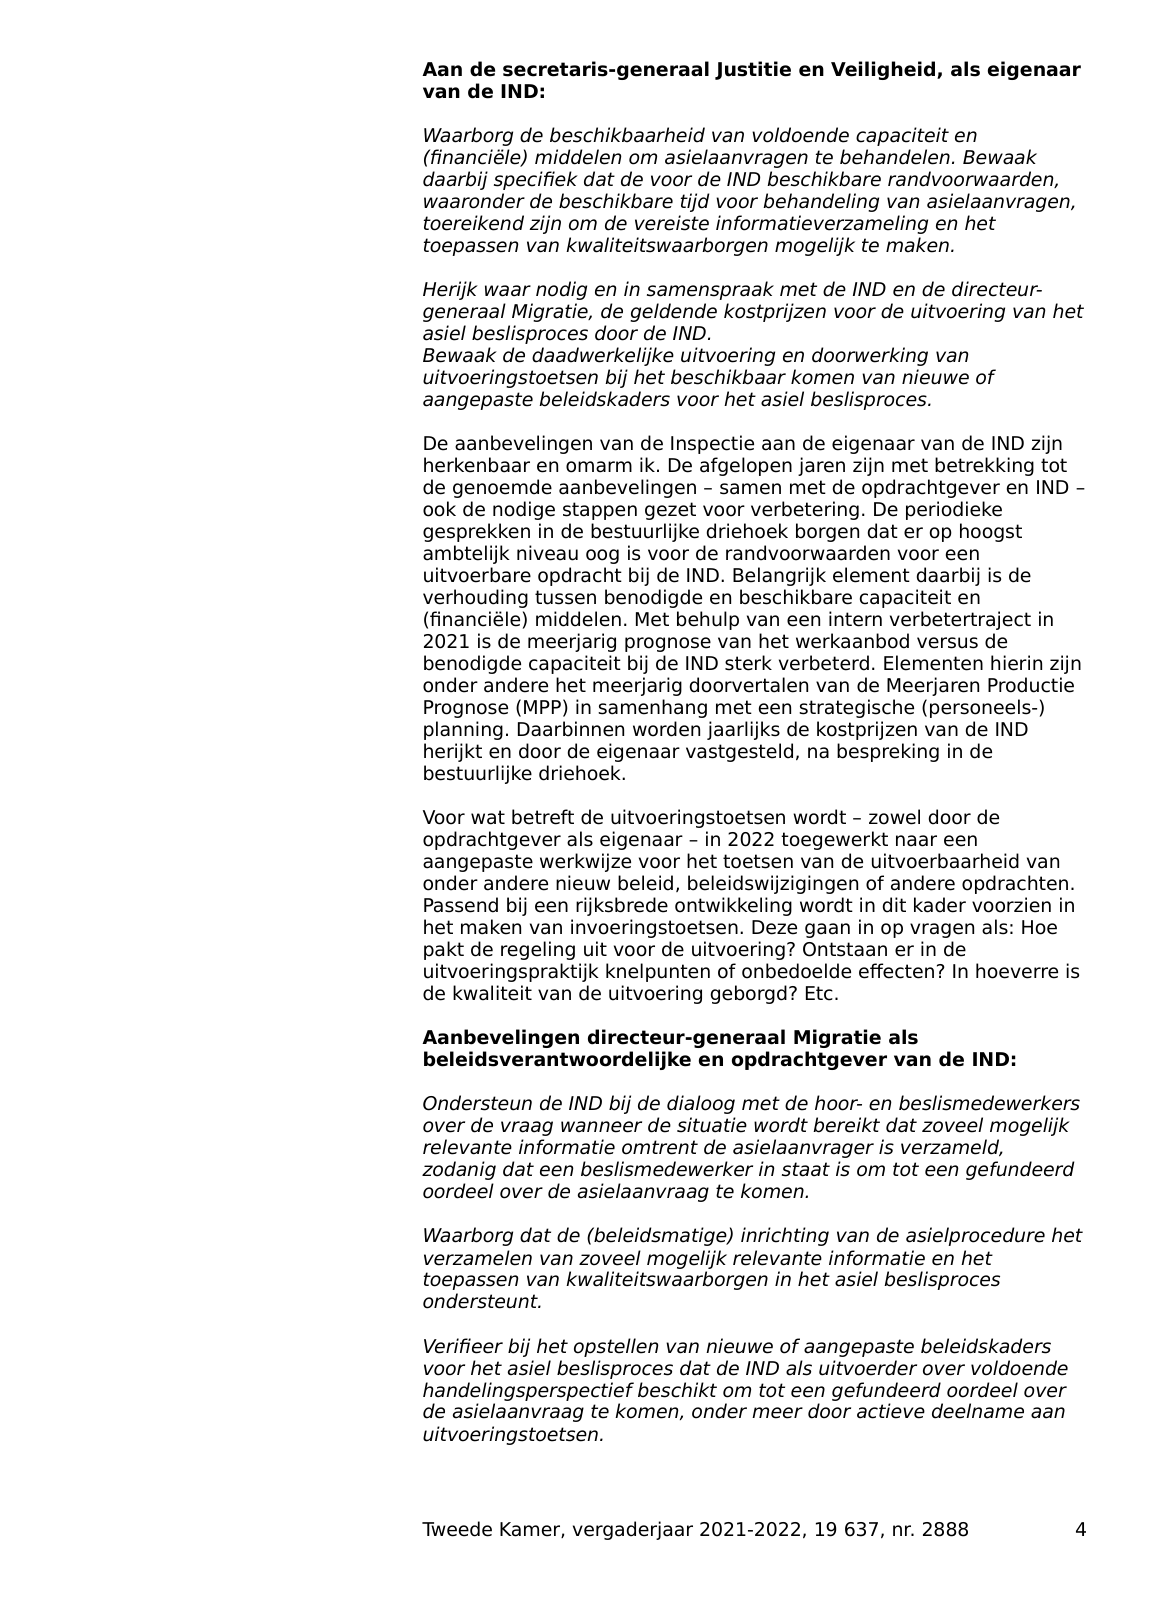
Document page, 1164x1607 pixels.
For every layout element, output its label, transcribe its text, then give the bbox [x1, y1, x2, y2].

subtitle Aan de secretaris-generaal Justitie en Veiligheid, als eigenaar van de IND: [422, 59, 1087, 103]
text Waarborg de beschikbaarheid van voldoende capaciteit en (financiële) middelen om asielaanvragen te behandelen. Bewaak daarbij specifiek dat de voor de IND beschikbare randvoorwaarden, waaronder de beschikbare tijd voor behandeling van asielaanvragen, toereikend zijn om de vereiste informatieverzameling en het toepassen van kwaliteitswaarborgen mogelijk te maken. [422, 125, 1087, 257]
text Verifieer bij het opstellen van nieuwe of aangepaste beleidskaders voor het asiel beslisproces dat de IND als uitvoerder over voldoende handelingsperspectief beschikt om tot een gefundeerd oordeel over de asielaanvraag te komen, onder meer door actieve deelname aan uitvoeringstoetsen. [422, 1336, 1087, 1445]
subtitle Aanbevelingen directeur-generaal Migratie als beleidsverantwoordelijke en opdrachtgever van de IND: [422, 1027, 1087, 1071]
text Bewaak de daadwerkelijke uitvoering en doorwerking van uitvoeringstoetsen bij het beschikbaar komen van nieuwe of aangepaste beleidskaders voor het asiel beslisproces. [422, 345, 1087, 411]
text Voor wat betreft de uitvoeringstoetsen wordt – zowel door de opdrachtgever als eigenaar – in 2022 toegewerkt naar een aangepaste werkwijze voor het toetsen van de uitvoerbaarheid van onder andere nieuw beleid, beleidswijzigingen of andere opdrachten. Passend bij een rijksbrede ontwikkeling wordt in dit kader voorzien in het maken van invoeringstoetsen. Deze gaan in op vragen als: Hoe pakt de regeling uit voor de uitvoering? Ontstaan er in de uitvoeringspraktijk knelpunten of onbedoelde effecten? In hoeverre is de kwaliteit van de uitvoering geborgd? Etc. [422, 807, 1087, 1005]
text Ondersteun de IND bij de dialoog met de hoor- en beslismedewerkers over de vraag wanneer de situatie wordt bereikt dat zoveel mogelijk relevante informatie omtrent de asielaanvrager is verzameld, zodanig dat een beslismedewerker in staat is om tot een gefundeerd oordeel over de asielaanvraag te komen. [422, 1093, 1087, 1203]
text Herijk waar nodig en in samenspraak met de IND en de directeur-generaal Migratie, de geldende kostprijzen voor de uitvoering van het asiel beslisproces door de IND. [422, 279, 1087, 345]
text Waarborg dat de (beleidsmatige) inrichting van de asielprocedure het verzamelen van zoveel mogelijk relevante informatie en het toepassen van kwaliteitswaarborgen in het asiel beslisproces ondersteunt. [422, 1225, 1087, 1313]
text De aanbevelingen van de Inspectie aan de eigenaar van de IND zijn herkenbaar en omarm ik. De afgelopen jaren zijn met betrekking tot de genoemde aanbevelingen – samen met de opdrachtgever en IND – ook de nodige stappen gezet voor verbetering. De periodieke gesprekken in de bestuurlijke driehoek borgen dat er op hoogst ambtelijk niveau oog is voor de randvoorwaarden voor een uitvoerbare opdracht bij de IND. Belangrijk element daarbij is de verhouding tussen benodigde en beschikbare capaciteit en (financiële) middelen. Met behulp van een intern verbetertraject in 2021 is de meerjarig prognose van het werkaanbod versus de benodigde capaciteit bij de IND sterk verbeterd. Elementen hierin zijn onder andere het meerjarig doorvertalen van de Meerjaren Productie Prognose (MPP) in samenhang met een strategische (personeels-) planning. Daarbinnen worden jaarlijks de kostprijzen van de IND herijkt en door de eigenaar vastgesteld, na bespreking in de bestuurlijke driehoek. [422, 433, 1087, 785]
